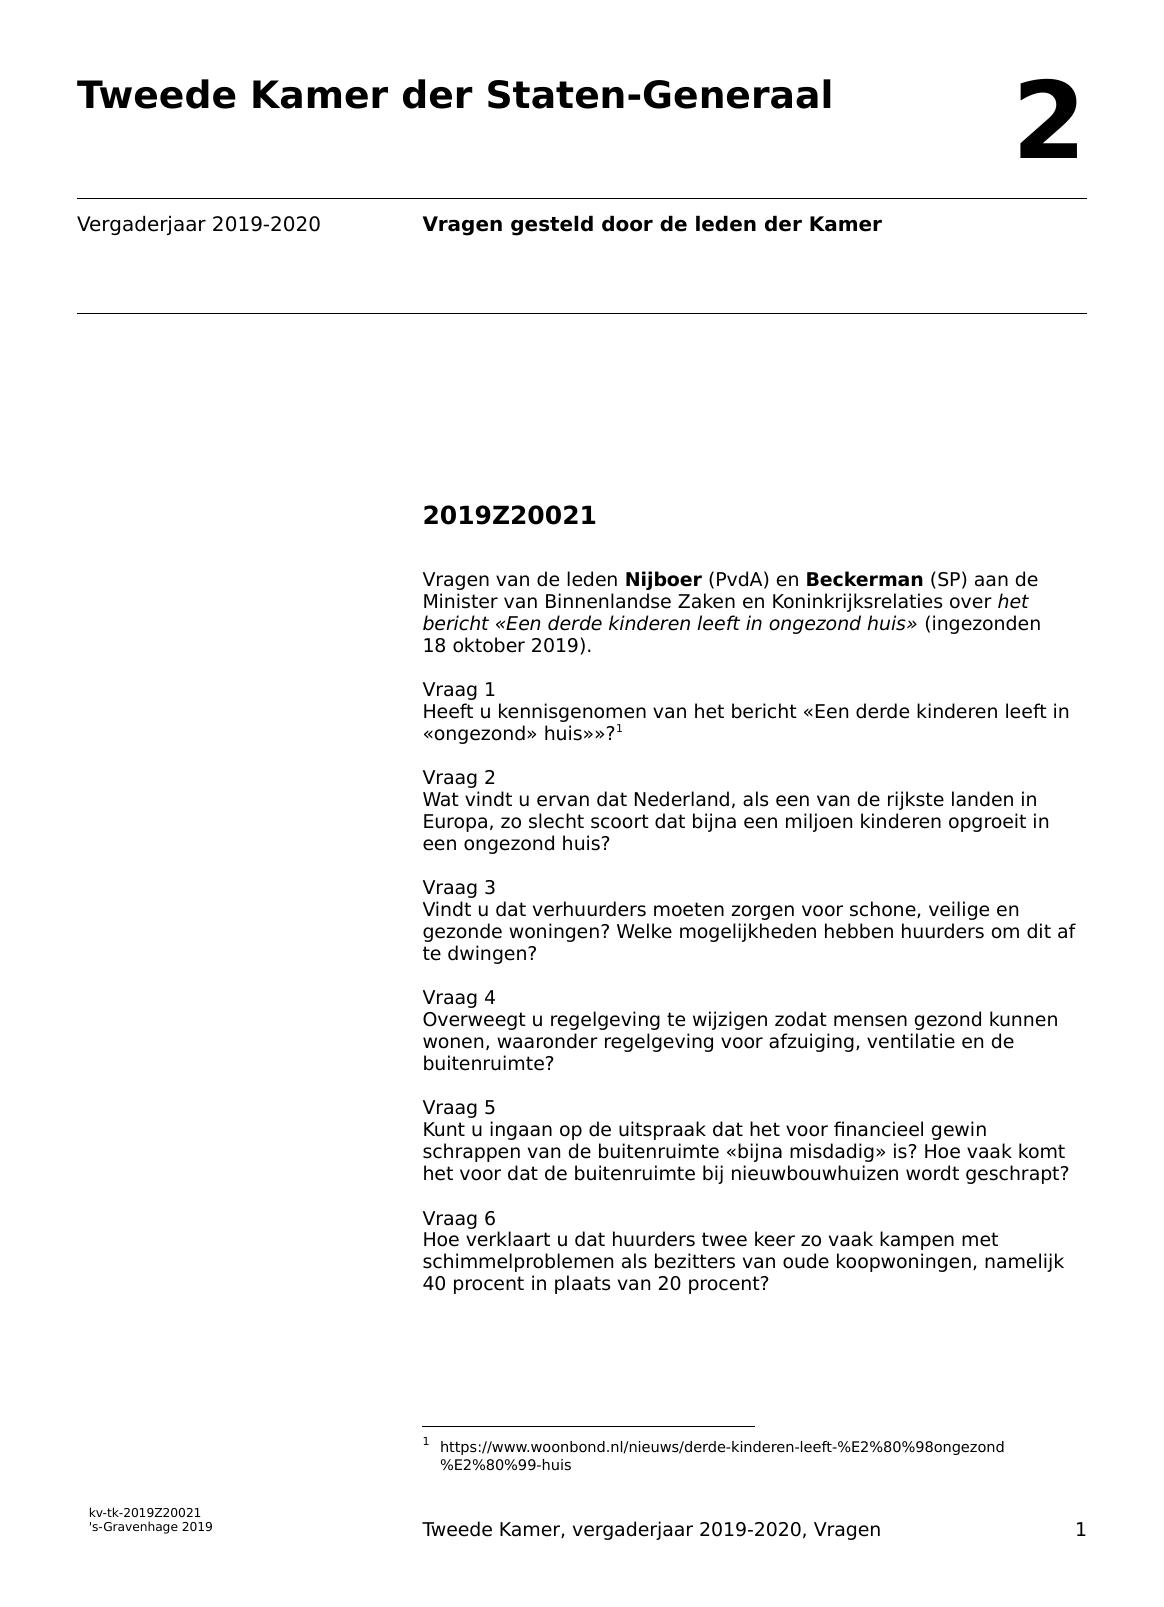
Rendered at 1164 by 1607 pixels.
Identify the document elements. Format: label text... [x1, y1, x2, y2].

text 2019Z20021 [422, 501, 1087, 531]
table_cell Vragen gesteld door de leden der Kamer [422, 199, 1087, 313]
text Vraag 5 [422, 1097, 1087, 1119]
text kv-tk-2019Z20021 [88, 1506, 323, 1520]
text Overweegt u regelgeving te wijzigen zodat mensen gezond kunnen wonen, waaronder regelgeving voor afzuiging, ventilatie en de buitenruimte? [422, 1009, 1087, 1075]
table_header 2 [886, 59, 1087, 198]
text https://www.woonbond.nl/nieuws/derde-kinderen-leeft-%E2%80%98ongezond%E2%80%99-huis [422, 1435, 1087, 1474]
text Kunt u ingaan op de uitspraak dat het voor financieel gewin schrappen van de buitenruimte «bijna misdadig» is? Hoe vaak komt het voor dat de buitenruimte bij nieuwbouwhuizen wordt geschrapt? [422, 1119, 1087, 1185]
text Vindt u dat verhuurders moeten zorgen voor schone, veilige en gezonde woningen? Welke mogelijkheden hebben huurders om dit af te dwingen? [422, 899, 1087, 965]
text Vragen van de leden Nijboer (PvdA) en Beckerman (SP) aan de Minister van Binnenlandse Zaken en Koninkrijksrelaties over het bericht «Een derde kinderen leeft in ongezond huis» (ingezonden 18 oktober 2019). [422, 569, 1087, 657]
text Hoe verklaart u dat huurders twee keer zo vaak kampen met schimmelproblemen als bezitters van oude koopwoningen, namelijk 40 procent in plaats van 20 procent? [422, 1229, 1087, 1295]
text 's-Gravenhage 2019 [88, 1520, 323, 1534]
text Vraag 2 [422, 767, 1087, 789]
text Heeft u kennisgenomen van het bericht «Een derde kinderen leeft in «ongezond» huis»»? [422, 701, 1087, 745]
table_header Tweede Kamer der Staten-Generaal [77, 59, 886, 198]
text Vraag 6 [422, 1207, 1087, 1229]
text Vraag 4 [422, 987, 1087, 1009]
text Vraag 1 [422, 679, 1087, 701]
table_cell Vergaderjaar 2019-2020 [77, 199, 422, 313]
text Wat vindt u ervan dat Nederland, als een van de rijkste landen in Europa, zo slecht scoort dat bijna een miljoen kinderen opgroeit in een ongezond huis? [422, 789, 1087, 855]
text Vraag 3 [422, 877, 1087, 899]
